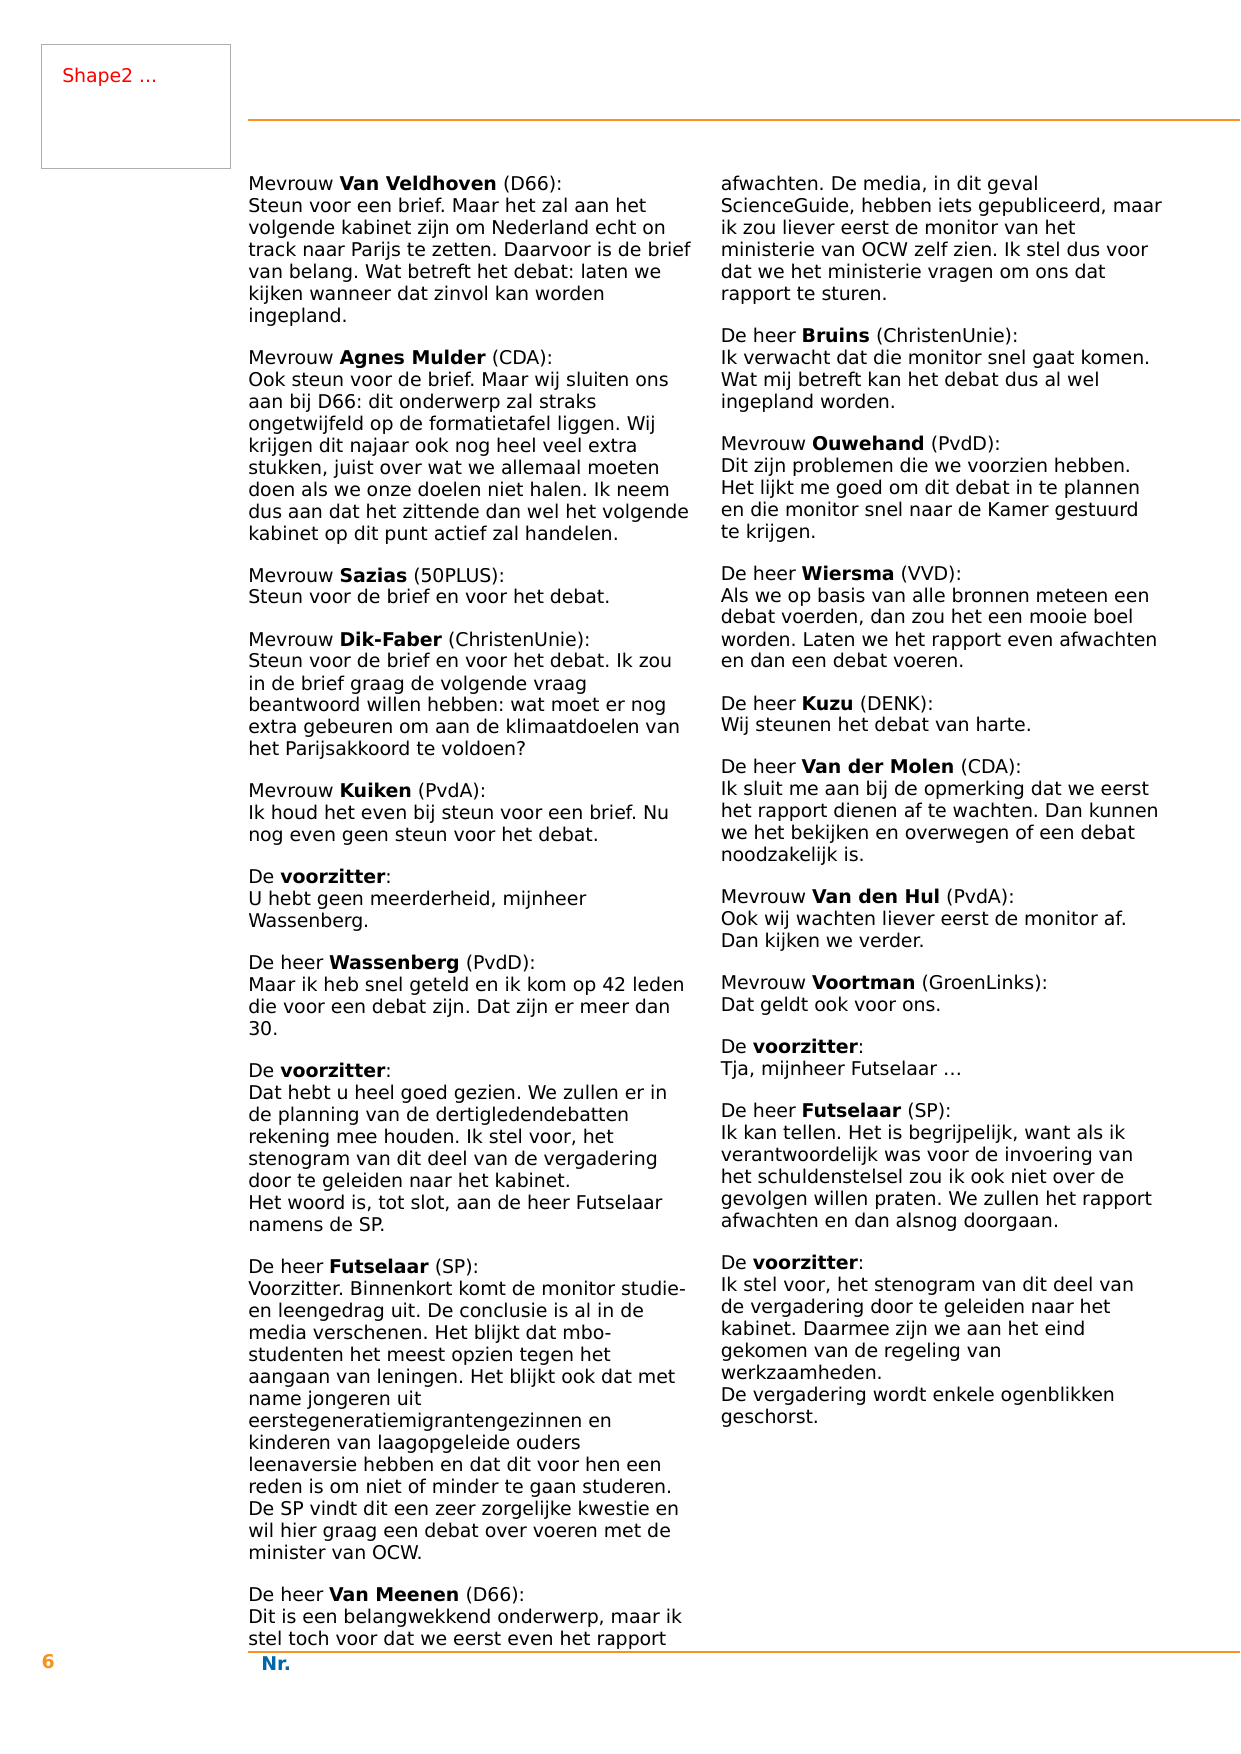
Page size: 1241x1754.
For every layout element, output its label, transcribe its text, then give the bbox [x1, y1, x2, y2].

text De voorzitter: [248, 1060, 691, 1082]
text Mevrouw Kuiken (PvdA): [248, 780, 691, 802]
text Mevrouw Van den Hul (PvdA): [721, 886, 1163, 908]
text De heer Wassenberg (PvdD): [248, 952, 691, 974]
text Steun voor de brief en voor het debat. Ik zou in de brief graag de volgende vraag beantwoord willen hebben: wat moet er nog extra gebeuren om aan de klimaatdoelen van het Parijsakkoord te voldoen? [248, 650, 691, 760]
text Dit zijn problemen die we voorzien hebben. Het lijkt me goed om dit debat in te plannen en die monitor snel naar de Kamer gestuurd te krijgen. [721, 454, 1163, 542]
text Ook steun voor de brief. Maar wij sluiten ons aan bij D66: dit onderwerp zal straks ongetwijfeld op de formatietafel liggen. Wij krijgen dit najaar ook nog heel veel extra stukken, juist over wat we allemaal moeten doen als we onze doelen niet halen. Ik neem dus aan dat het zittende dan wel het volgende kabinet op dit punt actief zal handelen. [248, 369, 691, 544]
text Ik verwacht dat die monitor snel gaat komen. Wat mij betreft kan het debat dus al wel ingepland worden. [721, 347, 1163, 413]
text De heer Van der Molen (CDA): [721, 756, 1163, 778]
text Mevrouw Sazias (50PLUS): [248, 564, 691, 586]
text Steun voor een brief. Maar het zal aan het volgende kabinet zijn om Nederland echt on track naar Parijs te zetten. Daarvoor is de brief van belang. Wat betreft het debat: laten we kijken wanneer dat zinvol kan worden ingepland. [248, 195, 691, 327]
text Ik sluit me aan bij de opmerking dat we eerst het rapport dienen af te wachten. Dan kunnen we het bekijken en overwegen of een debat noodzakelijk is. [721, 778, 1163, 866]
text De heer Van Meenen (D66): [248, 1584, 691, 1606]
text De voorzitter: [721, 1036, 1163, 1058]
text Tja, mijnheer Futselaar … [721, 1058, 1163, 1080]
text De heer Bruins (ChristenUnie): [721, 325, 1163, 347]
text Dat geldt ook voor ons. [721, 994, 1163, 1016]
text Dit is een belangwekkend onderwerp, maar ik stel toch voor dat we eerst even het rapport [248, 1606, 691, 1649]
text De heer Wiersma (VVD): [721, 562, 1163, 584]
text U hebt geen meerderheid, mijnheer Wassenberg. [248, 888, 691, 932]
text Mevrouw Agnes Mulder (CDA): [248, 347, 691, 369]
text De heer Kuzu (DENK): [721, 692, 1163, 714]
text Voorzitter. Binnenkort komt de monitor studie- en leengedrag uit. De conclusie is al in de media verschenen. Het blijkt dat mbo-studenten het meest opzien tegen het aangaan van leningen. Het blijkt ook dat met name jongeren uit eerstegeneratiemigrantengezinnen en kinderen van laagopgeleide ouders leenaversie hebben en dat dit voor hen een reden is om niet of minder te gaan studeren. De SP vindt dit een zeer zorgelijke kwestie en wil hier graag een debat over voeren met de minister van OCW. [248, 1278, 691, 1564]
text Mevrouw Dik-Faber (ChristenUnie): [248, 628, 691, 650]
text Ik stel voor, het stenogram van dit deel van de vergadering door te geleiden naar het kabinet. Daarmee zijn we aan het eind gekomen van de regeling van werkzaamheden. [721, 1274, 1163, 1384]
text De voorzitter: [721, 1252, 1163, 1274]
text De heer Futselaar (SP): [248, 1256, 691, 1278]
text Ook wij wachten liever eerst de monitor af. Dan kijken we verder. [721, 908, 1163, 952]
text Mevrouw Van Veldhoven (D66): [248, 173, 691, 195]
text Wij steunen het debat van harte. [721, 714, 1163, 736]
text De vergadering wordt enkele ogenblikken geschorst. [721, 1384, 1163, 1428]
text Dat hebt u heel goed gezien. We zullen er in de planning van de dertigledendebatten rekening mee houden. Ik stel voor, het stenogram van dit deel van de vergadering door te geleiden naar het kabinet. [248, 1082, 691, 1192]
text Als we op basis van alle bronnen meteen een debat voerden, dan zou het een mooie boel worden. Laten we het rapport even afwachten en dan een debat voeren. [721, 584, 1163, 672]
text Mevrouw Voortman (GroenLinks): [721, 972, 1163, 994]
text Ik houd het even bij steun voor een brief. Nu nog even geen steun voor het debat. [248, 802, 691, 846]
text afwachten. De media, in dit geval ScienceGuide, hebben iets gepubliceerd, maar ik zou liever eerst de monitor van het ministerie van OCW zelf zien. Ik stel dus voor dat we het ministerie vragen om ons dat rapport te sturen. [721, 173, 1163, 305]
text Maar ik heb snel geteld en ik kom op 42 leden die voor een debat zijn. Dat zijn er meer dan 30. [248, 974, 691, 1040]
text Steun voor de brief en voor het debat. [248, 586, 691, 608]
text Mevrouw Ouwehand (PvdD): [721, 433, 1163, 454]
text De heer Futselaar (SP): [721, 1100, 1163, 1122]
text De voorzitter: [248, 866, 691, 888]
text Het woord is, tot slot, aan de heer Futselaar namens de SP. [248, 1192, 691, 1236]
text Ik kan tellen. Het is begrijpelijk, want als ik verantwoordelijk was voor de invoering van het schuldenstelsel zou ik ook niet over de gevolgen willen praten. We zullen het rapport afwachten en dan alsnog doorgaan. [721, 1122, 1163, 1232]
